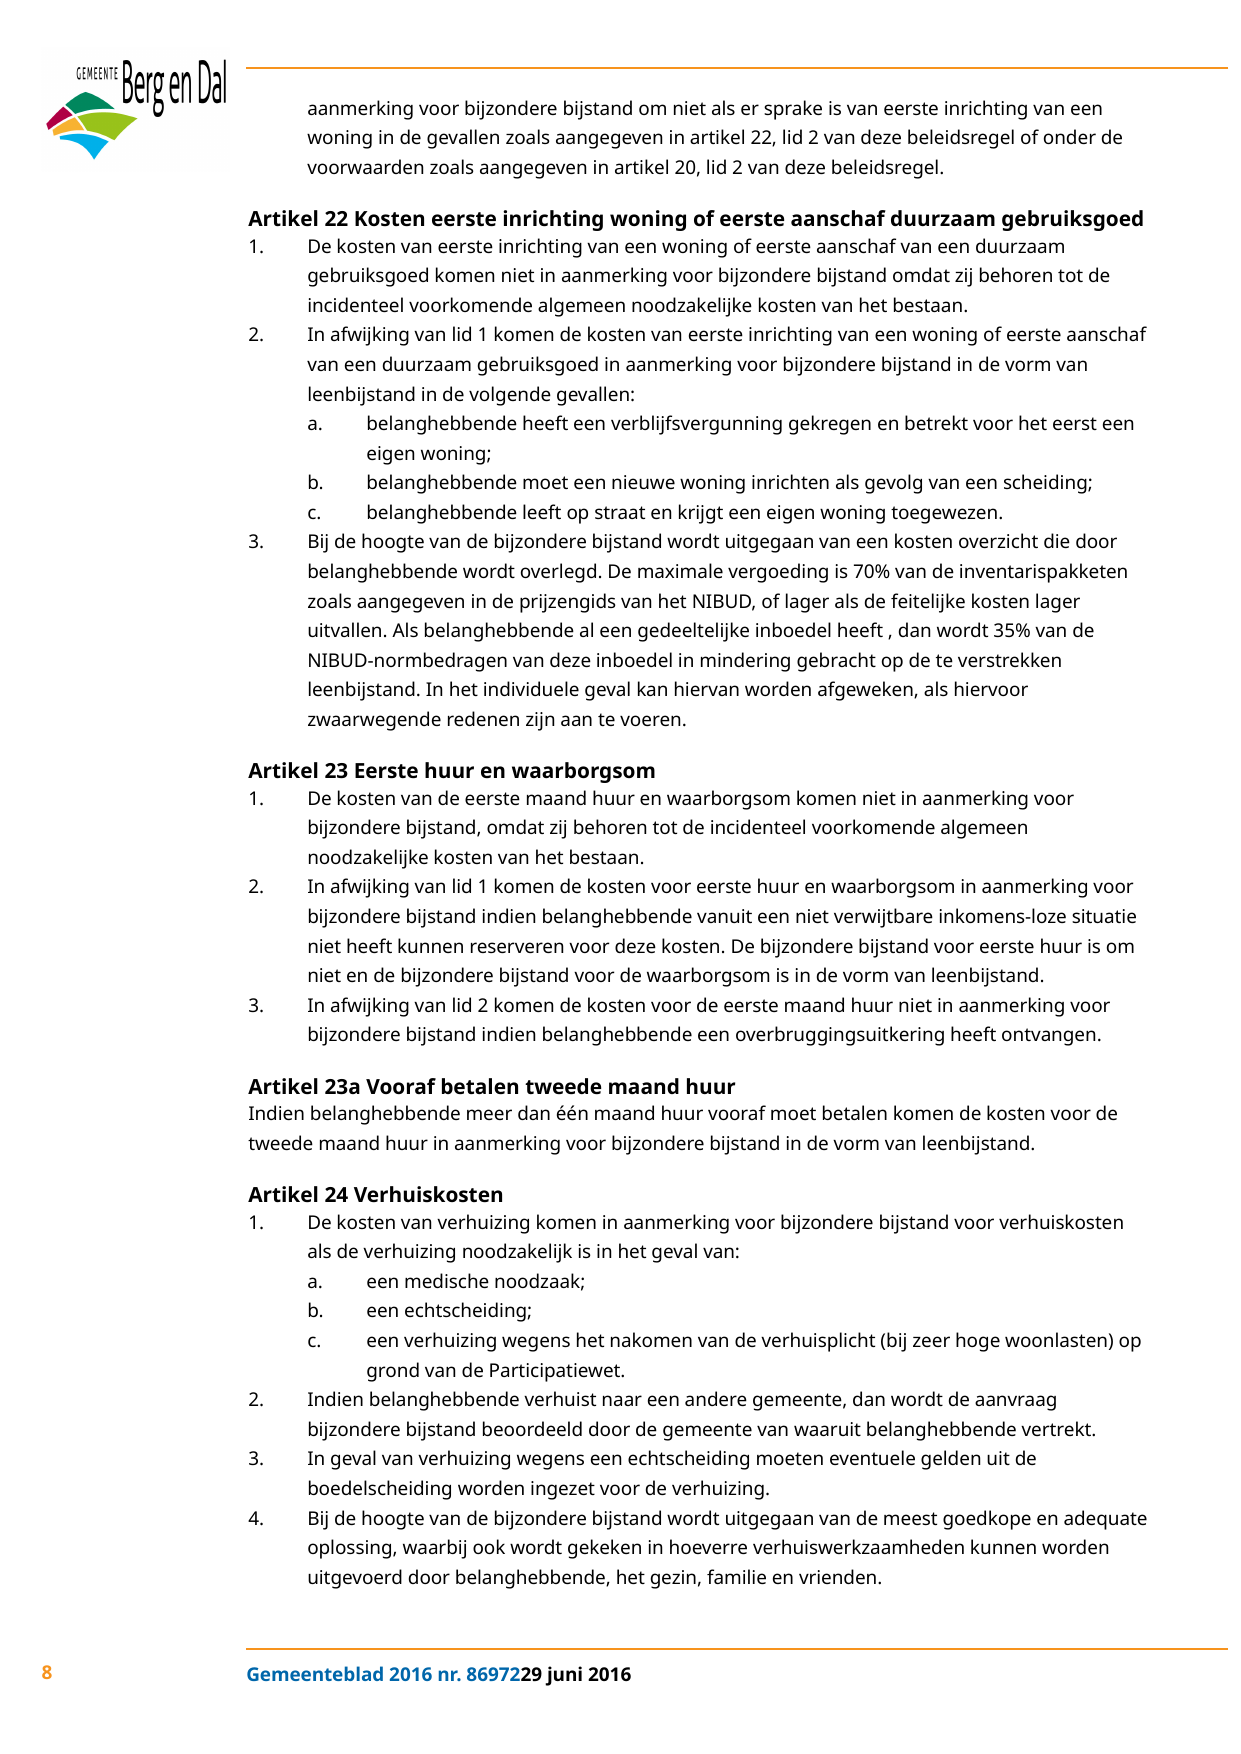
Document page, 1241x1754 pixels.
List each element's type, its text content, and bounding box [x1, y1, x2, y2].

list een medische noodzaak; [307, 1268, 1152, 1294]
list Indien belanghebbende verhuist naar een andere gemeente, dan wordt de aanvraag bijzondere bijstand beoordeeld door de gemeente van waaruit belanghebbende vertrekt. [248, 1386, 1152, 1442]
list een verhuizing wegens het nakomen van de verhuisplicht (bij zeer hoge woonlasten) op grond van de Participatiewet. [307, 1327, 1152, 1383]
picture [41, 47, 231, 172]
list De kosten van eerste inrichting van een woning of eerste aanschaf van een duurzaam gebruiksgoed komen niet in aanmerking voor bijzondere bijstand omdat zij behoren tot de incidenteel voorkomende algemeen noodzakelijke kosten van het bestaan. [248, 233, 1152, 318]
list In geval van verhuizing wegens een echtscheiding moeten eventuele gelden uit de boedelscheiding worden ingezet voor de verhuizing. [248, 1446, 1152, 1501]
list In afwijking van lid 1 komen de kosten van eerste inrichting van een woning of eerste aanschaf van een duurzaam gebruiksgoed in aanmerking voor bijzondere bijstand in de vorm van leenbijstand in de volgende gevallen: [248, 322, 1152, 406]
list aanmerking voor bijzondere bijstand om niet als er sprake is van eerste inrichting van een woning in de gevallen zoals aangegeven in artikel 22, lid 2 van deze beleidsregel of onder de voorwaarden zoals aangegeven in artikel 20, lid 2 van deze beleidsregel. [248, 95, 1152, 180]
text Indien belanghebbende meer dan één maand huur vooraf moet betalen komen de kosten voor de tweede maand huur in aanmerking voor bijzondere bijstand in de vorm van leenbijstand. [248, 1101, 1152, 1156]
text Artikel 23 Eerste huur en waarborgsom [248, 757, 1152, 785]
list een echtscheiding; [307, 1298, 1152, 1323]
list De kosten van verhuizing komen in aanmerking voor bijzondere bijstand voor verhuiskosten als de verhuizing noodzakelijk is in het geval van: [248, 1209, 1152, 1264]
list belanghebbende heeft een verblijfsvergunning gekregen en betrekt voor het eerst een eigen woning; [307, 410, 1152, 466]
text Artikel 22 Kosten eerste inrichting woning of eerste aanschaf duurzaam gebruiksgoed [248, 204, 1152, 233]
list Bij de hoogte van de bijzondere bijstand wordt uitgegaan van de meest goedkope en adequate oplossing, waarbij ook wordt gekeken in hoeverre verhuiswerkzaamheden kunnen worden uitgevoerd door belanghebbende, het gezin, familie en vrienden. [248, 1505, 1152, 1590]
list belanghebbende moet een nieuwe woning inrichten als gevolg van een scheiding; [307, 469, 1152, 495]
list In afwijking van lid 2 komen de kosten voor de eerste maand huur niet in aanmerking voor bijzondere bijstand indien belanghebbende een overbruggingsuitkering heeft ontvangen. [248, 992, 1152, 1047]
list De kosten van de eerste maand huur en waarborgsom komen niet in aanmerking voor bijzondere bijstand, omdat zij behoren tot de incidenteel voorkomende algemeen noodzakelijke kosten van het bestaan. [248, 785, 1152, 870]
text Artikel 23a Vooraf betalen tweede maand huur [248, 1072, 1152, 1101]
list belanghebbende leeft op straat en krijgt een eigen woning toegewezen. [307, 499, 1152, 525]
text Artikel 24 Verhuiskosten [248, 1181, 1152, 1209]
list In afwijking van lid 1 komen de kosten voor eerste huur en waarborgsom in aanmerking voor bijzondere bijstand indien belanghebbende vanuit een niet verwijtbare inkomens-loze situatie niet heeft kunnen reserveren voor deze kosten. De bijzondere bijstand voor eerste huur is om niet en de bijzondere bijstand voor de waarborgsom is in de vorm van leenbijstand. [248, 874, 1152, 988]
list Bij de hoogte van de bijzondere bijstand wordt uitgegaan van een kosten overzicht die door belanghebbende wordt overlegd. De maximale vergoeding is 70% van de inventarispakketen zoals aangegeven in de prijzengids van het NIBUD, of lager als de feitelijke kosten lager uitvallen. Als belanghebbende al een gedeeltelijke inboedel heeft , dan wordt 35% van de NIBUD-normbedragen van deze inboedel in mindering gebracht op de te verstrekken leenbijstand. In het individuele geval kan hiervan worden afgeweken, als hiervoor zwaarwegende redenen zijn aan te voeren. [248, 529, 1152, 732]
